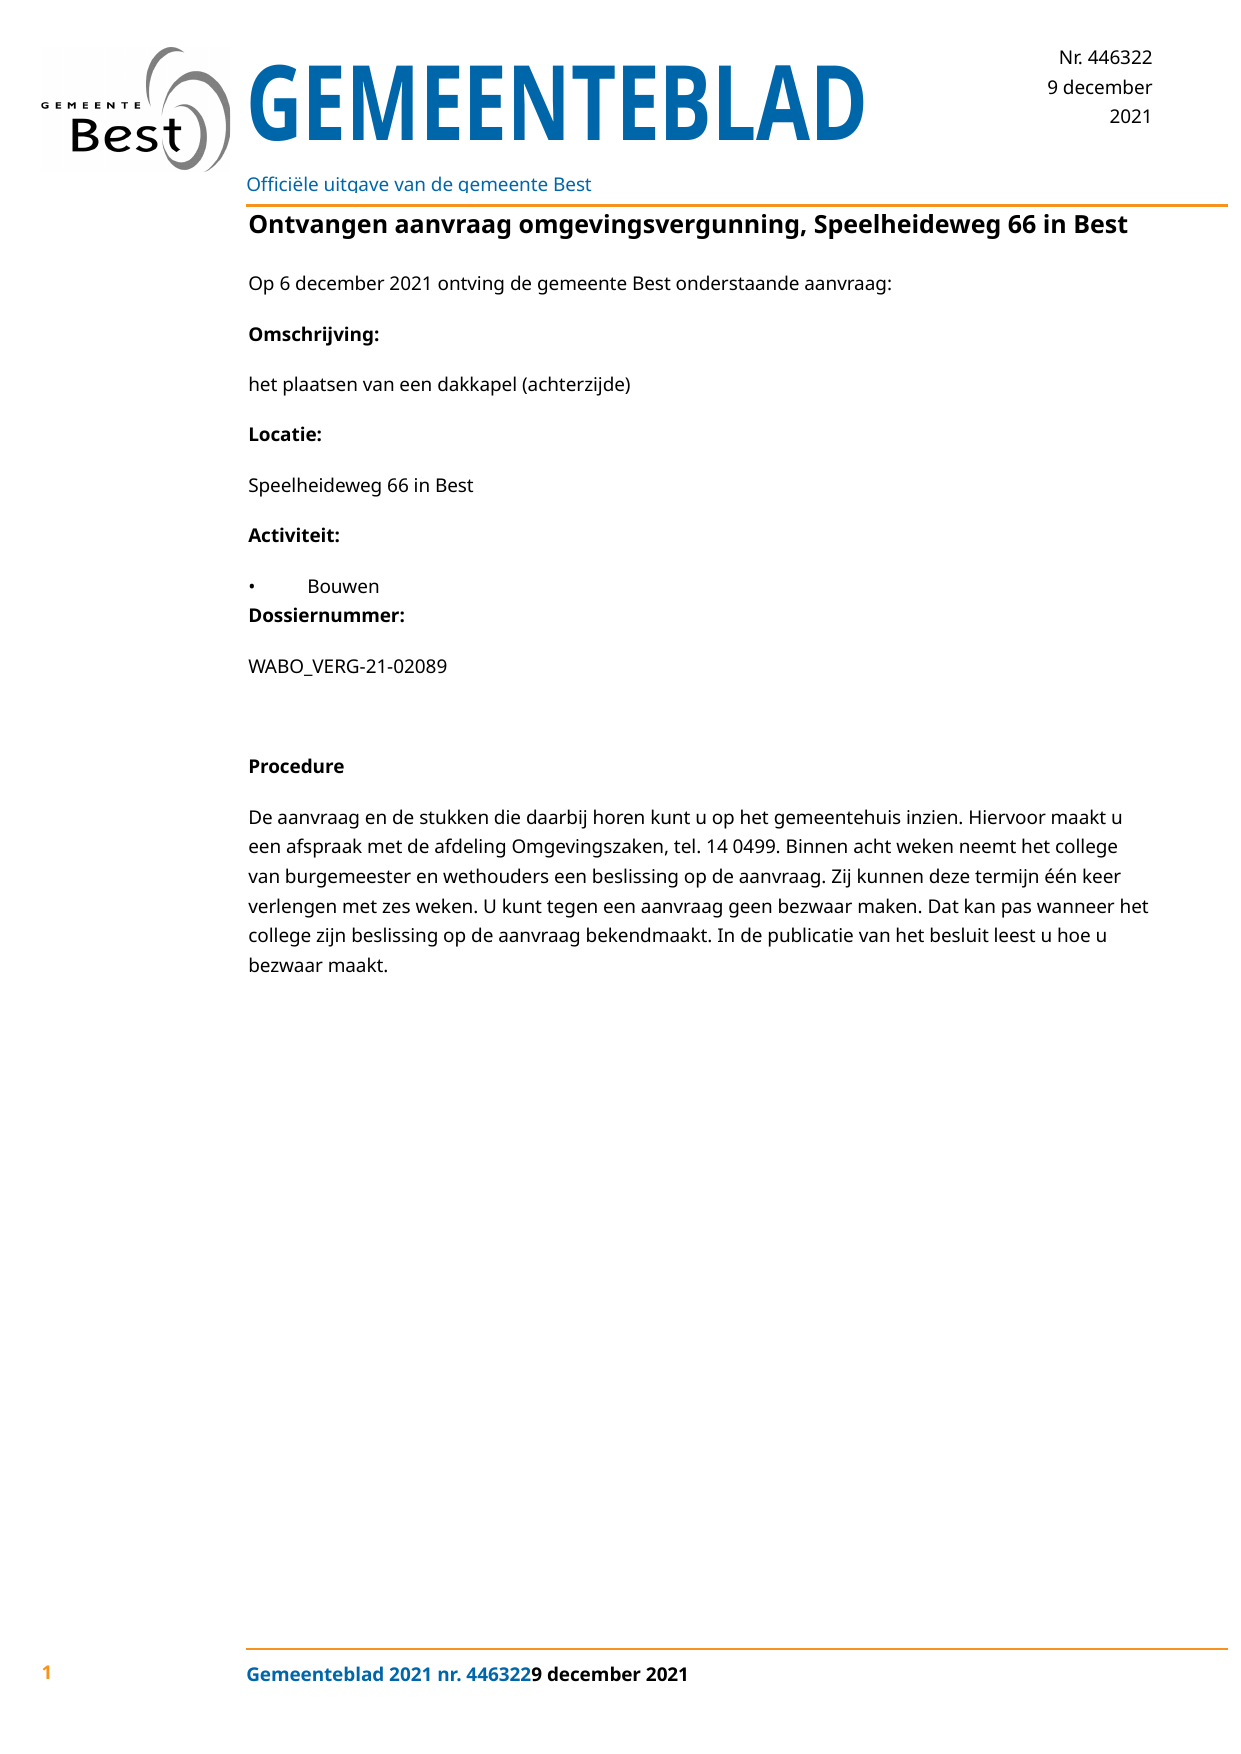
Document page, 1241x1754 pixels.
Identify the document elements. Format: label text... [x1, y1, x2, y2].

text WABO_VERG-21-02089 [248, 653, 1152, 678]
text het plaatsen van een dakkapel (achterzijde) [248, 371, 1152, 397]
text Op 6 december 2021 ontving de gemeente Best onderstaande aanvraag: [248, 270, 1152, 296]
picture [41, 47, 231, 172]
text Activiteit: [248, 522, 1152, 548]
text Procedure [248, 754, 1152, 779]
text De aanvraag en de stukken die daarbij horen kunt u op het gemeentehuis inzien. Hiervoor maakt u een afspraak met de afdeling Omgevingszaken, tel. 14 0499. Binnen acht weken neemt het college van burgemeester en wethouders een beslissing op de aanvraag. Zij kunnen deze termijn één keer verlengen met zes weken. U kunt tegen een aanvraag geen bezwaar maken. Dat kan pas wanneer het college zijn beslissing op de aanvraag bekendmaakt. In de publicatie van het besluit leest u hoe u bezwaar maakt. [248, 804, 1152, 978]
text Omschrijving: [248, 321, 1152, 346]
text Dossiernummer: [248, 602, 1152, 628]
text Speelheideweg 66 in Best [248, 472, 1152, 498]
list Bouwen [248, 573, 1152, 598]
text Locatie: [248, 422, 1152, 447]
text Ontvangen aanvraag omgevingsvergunning, Speelheideweg 66 in Best [248, 207, 1152, 241]
